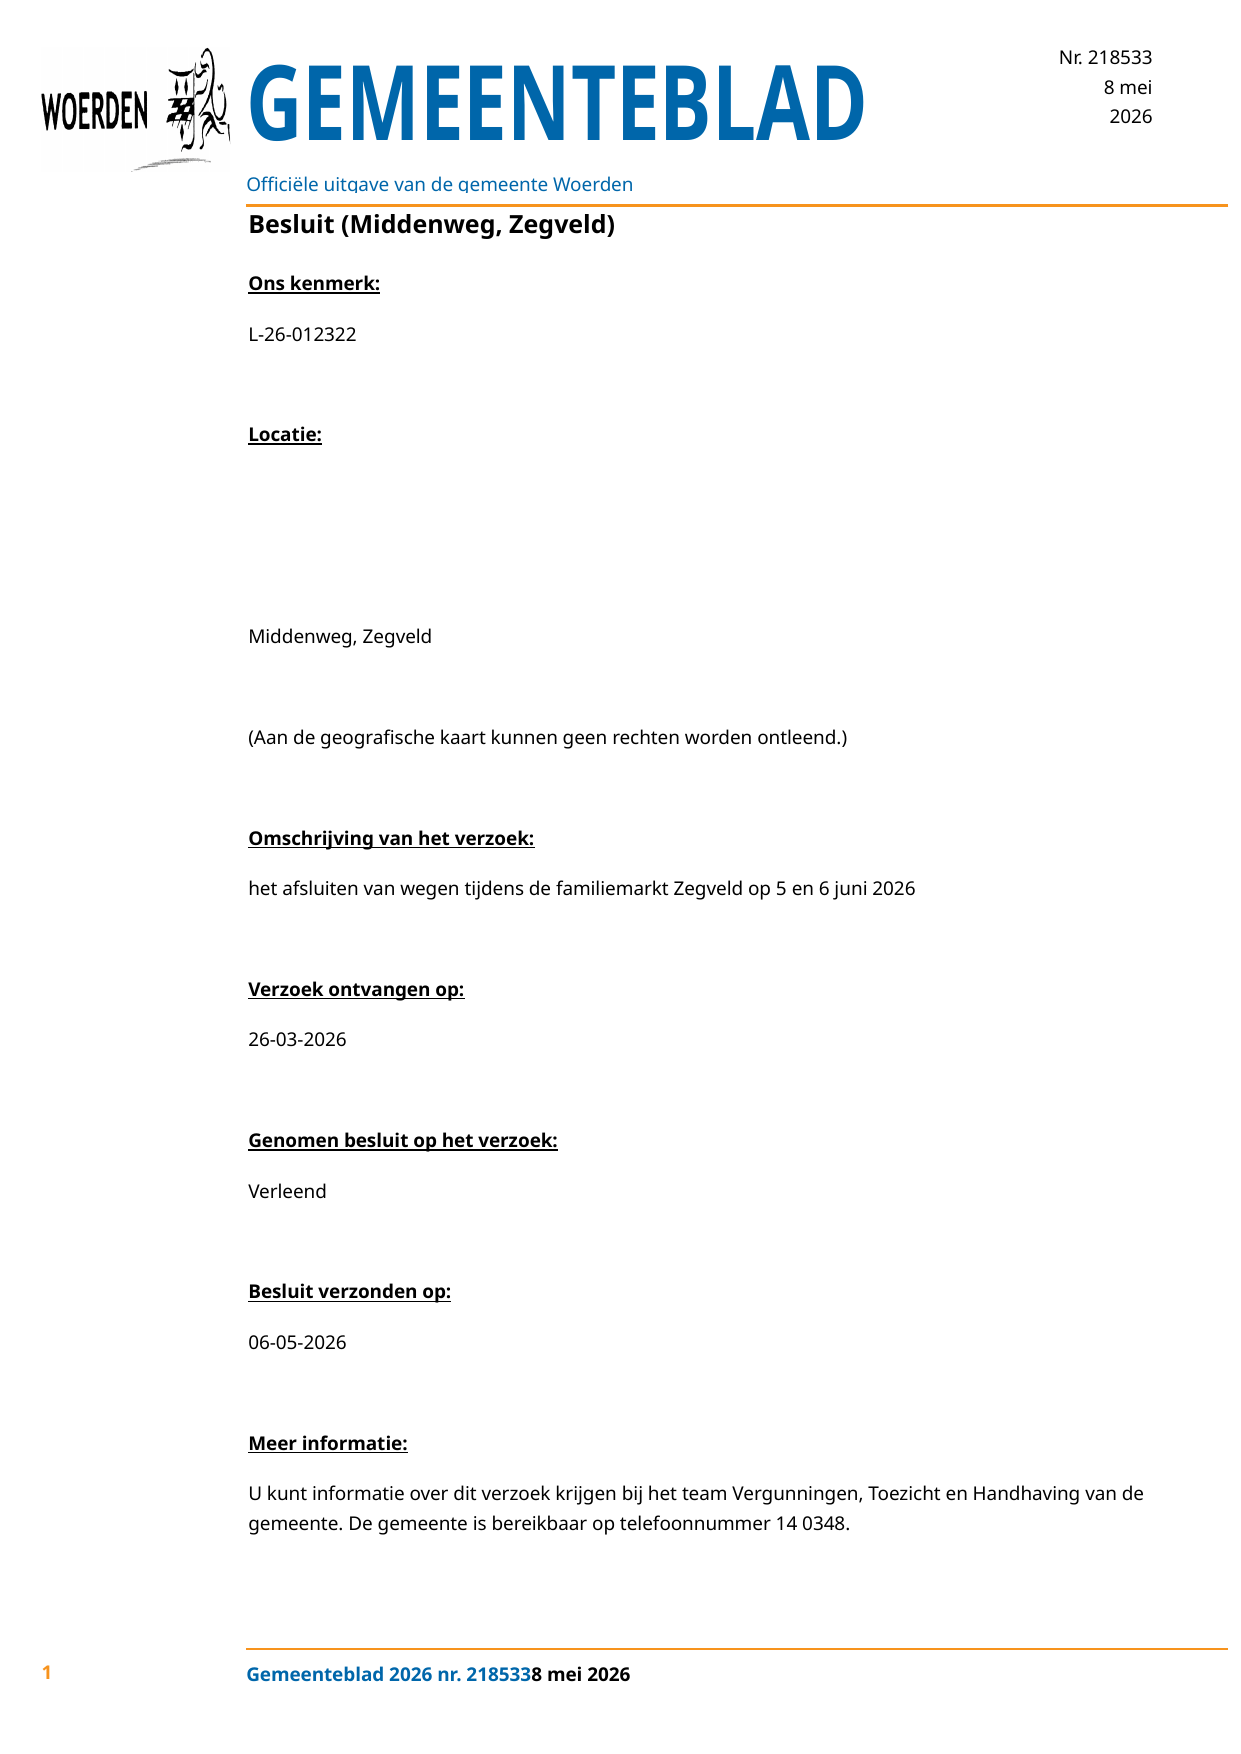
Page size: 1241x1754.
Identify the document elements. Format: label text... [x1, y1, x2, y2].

text Besluit verzonden op: [248, 1279, 1152, 1304]
text Genomen besluit op het verzoek: [248, 1127, 1152, 1153]
text Middenweg, Zegveld [248, 623, 1152, 649]
text 26-03-2026 [248, 1027, 1152, 1052]
text Verzoek ontvangen op: [248, 976, 1152, 1002]
text L-26-012322 [248, 321, 1152, 346]
text (Aan de geografische kaart kunnen geen rechten worden ontleend.) [248, 724, 1152, 750]
text Omschrijving van het verzoek: [248, 825, 1152, 851]
picture [41, 47, 231, 172]
text 06-05-2026 [248, 1329, 1152, 1355]
text Besluit (Middenweg, Zegveld) [248, 207, 1152, 241]
text U kunt informatie over dit verzoek krijgen bij het team Vergunningen, Toezicht en Handhaving van de gemeente. De gemeente is bereikbaar op telefoonnummer 14 0348. [248, 1480, 1152, 1536]
text Meer informatie: [248, 1430, 1152, 1456]
text het afsluiten van wegen tijdens de familiemarkt Zegveld op 5 en 6 juni 2026 [248, 875, 1152, 901]
text Ons kenmerk: [248, 270, 1152, 296]
text Locatie: [248, 422, 1152, 447]
text Verleend [248, 1178, 1152, 1203]
